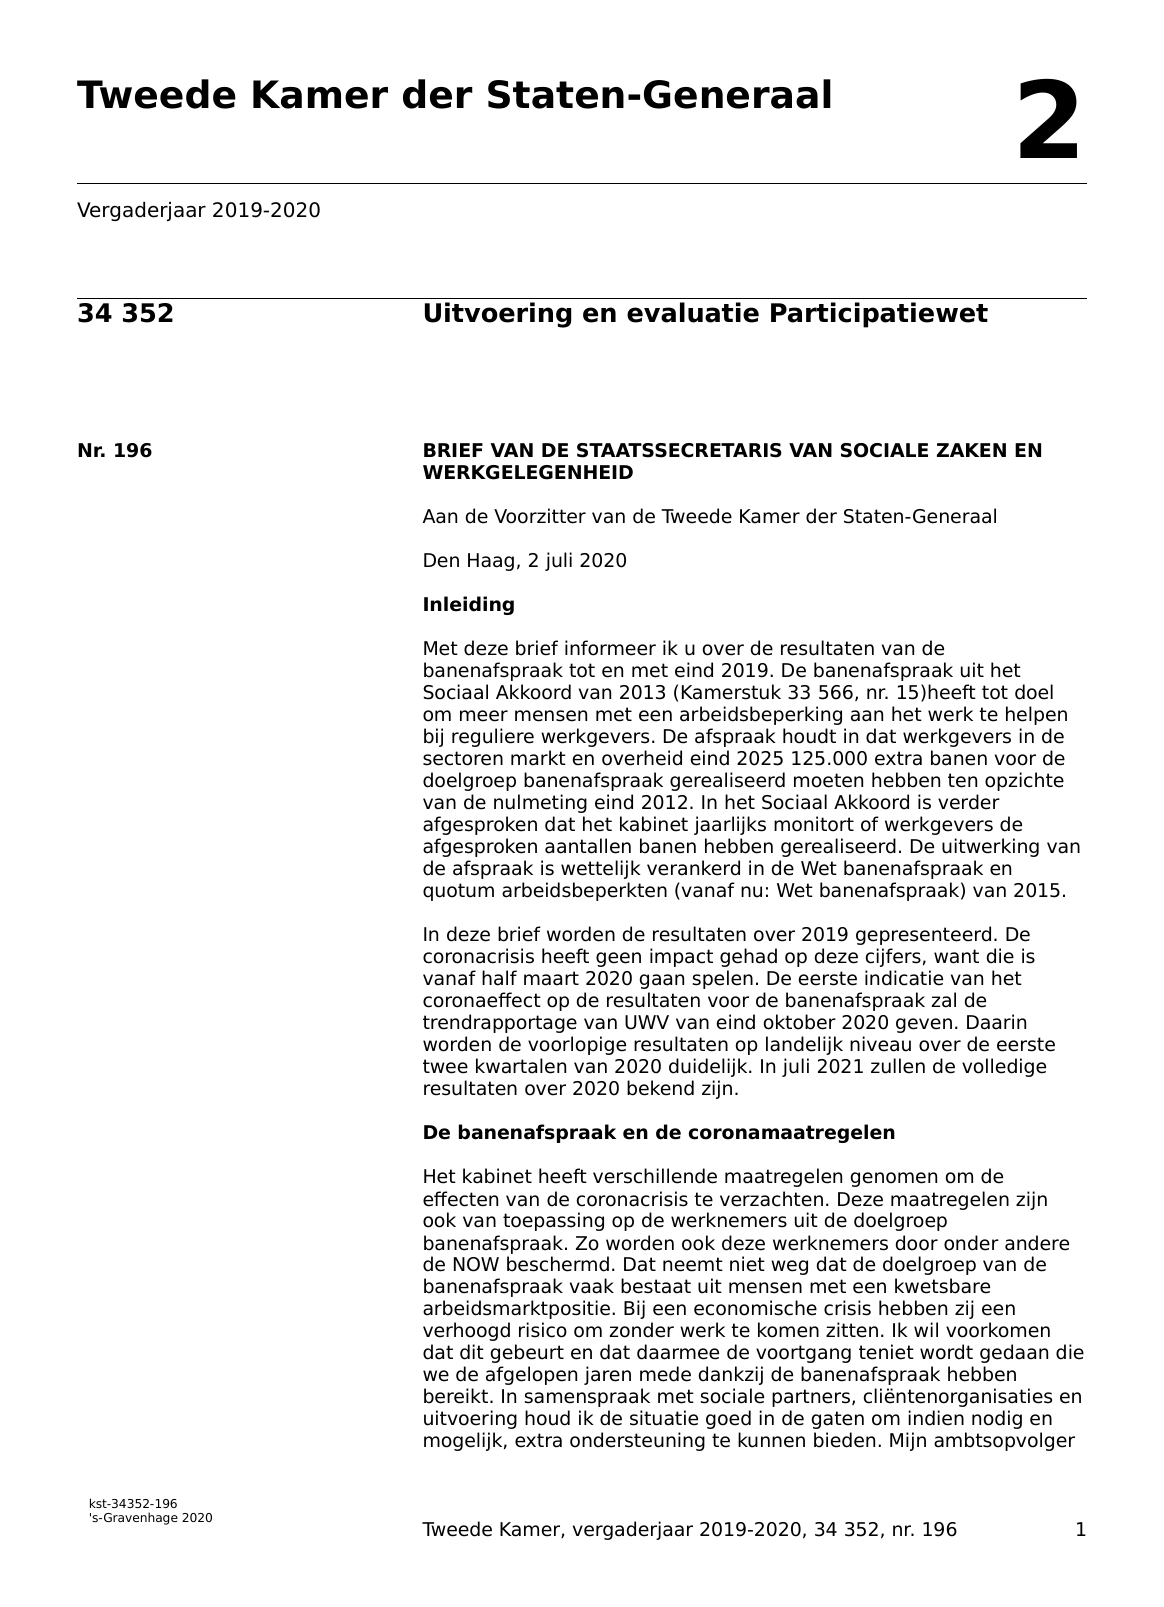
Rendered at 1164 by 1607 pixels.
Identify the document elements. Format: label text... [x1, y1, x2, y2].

subtitle De banenafspraak en de coronamaatregelen [422, 1122, 1087, 1144]
text 's-Gravenhage 2020 [88, 1511, 323, 1525]
table_cell Vergaderjaar 2019-2020 [77, 184, 1087, 298]
subtitle Inleiding [422, 594, 1087, 616]
text Met deze brief informeer ik u over de resultaten van de banenafspraak tot en met eind 2019. De banenafspraak uit het Sociaal Akkoord van 2013 (Kamerstuk 33 566, nr. 15)heeft tot doel om meer mensen met een arbeidsbeperking aan het werk te helpen bij reguliere werkgevers. De afspraak houdt in dat werkgevers in de sectoren markt en overheid eind 2025 125.000 extra banen voor de doelgroep banenafspraak gerealiseerd moeten hebben ten opzichte van de nulmeting eind 2012. In het Sociaal Akkoord is verder afgesproken dat het kabinet jaarlijks monitort of werkgevers de afgesproken aantallen banen hebben gerealiseerd. De uitwerking van de afspraak is wettelijk verankerd in de Wet banenafspraak en quotum arbeidsbeperkten (vanaf nu: Wet banenafspraak) van 2015. [422, 638, 1087, 902]
text Aan de Voorzitter van de Tweede Kamer der Staten-Generaal [422, 506, 1087, 528]
text Den Haag, 2 juli 2020 [422, 550, 1087, 572]
table_header 2 [886, 59, 1087, 183]
text In deze brief worden de resultaten over 2019 gepresenteerd. De coronacrisis heeft geen impact gehad op deze cijfers, want die is vanaf half maart 2020 gaan spelen. De eerste indicatie van het coronaeffect op de resultaten voor de banenafspraak zal de trendrapportage van UWV van eind oktober 2020 geven. Daarin worden de voorlopige resultaten op landelijk niveau over de eerste twee kwartalen van 2020 duidelijk. In juli 2021 zullen de volledige resultaten over 2020 bekend zijn. [422, 924, 1087, 1100]
text kst-34352-196 [88, 1497, 323, 1511]
subtitle Nr. 196 BRIEF VAN DE STAATSSECRETARIS VAN SOCIALE ZAKEN EN WERKGELEGENHEID [77, 440, 1087, 484]
subtitle 34 352 Uitvoering en evaluatie Participatiewet [77, 299, 1087, 329]
table_header Tweede Kamer der Staten-Generaal [77, 59, 886, 183]
text Het kabinet heeft verschillende maatregelen genomen om de effecten van de coronacrisis te verzachten. Deze maatregelen zijn ook van toepassing op de werknemers uit de doelgroep banenafspraak. Zo worden ook deze werknemers door onder andere de NOW beschermd. Dat neemt niet weg dat de doelgroep van de banenafspraak vaak bestaat uit mensen met een kwetsbare arbeidsmarktpositie. Bij een economische crisis hebben zij een verhoogd risico om zonder werk te komen zitten. Ik wil voorkomen dat dit gebeurt en dat daarmee de voortgang teniet wordt gedaan die we de afgelopen jaren mede dankzij de banenafspraak hebben bereikt. In samenspraak met sociale partners, cliëntenorganisaties en uitvoering houd ik de situatie goed in de gaten om indien nodig en mogelijk, extra ondersteuning te kunnen bieden. Mijn ambtsopvolger [422, 1166, 1087, 1452]
